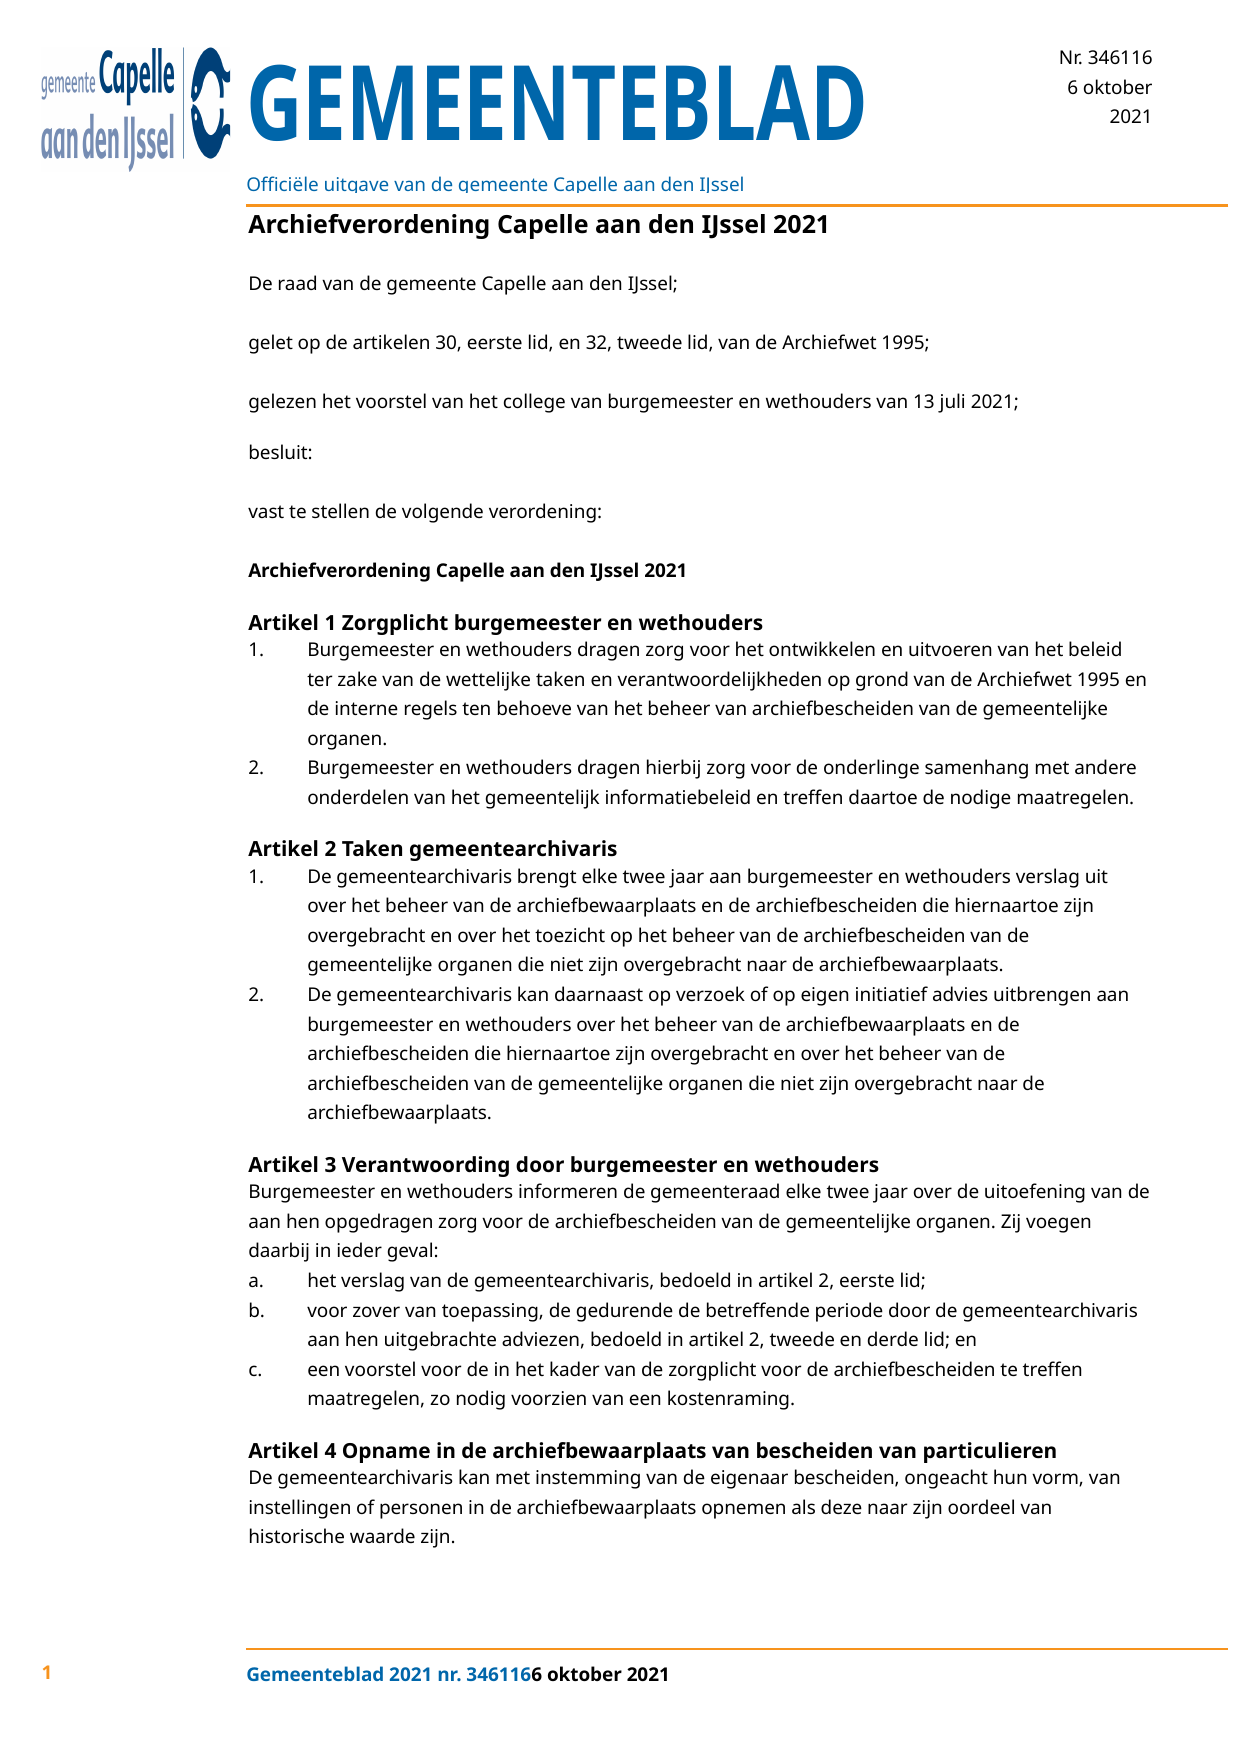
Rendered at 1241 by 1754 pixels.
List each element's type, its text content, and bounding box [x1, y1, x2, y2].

list Burgemeester en wethouders dragen hierbij zorg voor de onderlinge samenhang met andere onderdelen van het gemeentelijk informatiebeleid en treffen daartoe de nodige maatregelen. [248, 754, 1152, 810]
picture [41, 47, 231, 172]
text gelezen het voorstel van het college van burgemeester en wethouders van 13 juli 2021; [248, 389, 1152, 414]
list het verslag van de gemeentearchivaris, bedoeld in artikel 2, eerste lid; [248, 1267, 1152, 1293]
list De gemeentearchivaris brengt elke twee jaar aan burgemeester en wethouders verslag uit over het beheer van de archiefbewaarplaats en de archiefbescheiden die hiernaartoe zijn overgebracht en over het toezicht op het beheer van de archiefbescheiden van de gemeentelijke organen die niet zijn overgebracht naar de archiefbewaarplaats. [248, 863, 1152, 977]
text Artikel 2 Taken gemeentearchivaris [248, 834, 1152, 863]
text vast te stellen de volgende verordening: [248, 498, 1152, 524]
text Artikel 3 Verantwoording door burgemeester en wethouders [248, 1150, 1152, 1178]
text De gemeentearchivaris kan met instemming van de eigenaar bescheiden, ongeacht hun vorm, van instellingen of personen in de archiefbewaarplaats opnemen als deze naar zijn oordeel van historische waarde zijn. [248, 1464, 1152, 1549]
text De raad van de gemeente Capelle aan den IJssel; [248, 270, 1152, 296]
text besluit: [248, 439, 1152, 465]
text Artikel 4 Opname in de archiefbewaarplaats van bescheiden van particulieren [248, 1436, 1152, 1464]
text Burgemeester en wethouders informeren de gemeenteraad elke twee jaar over de uitoefening van de aan hen opgedragen zorg voor de archiefbescheiden van de gemeentelijke organen. Zij voegen daarbij in ieder geval: [248, 1178, 1152, 1263]
text Artikel 1 Zorgplicht burgemeester en wethouders [248, 608, 1152, 636]
text Archiefverordening Capelle aan den IJssel 2021 [248, 557, 1152, 583]
list een voorstel voor de in het kader van de zorgplicht voor de archiefbescheiden te treffen maatregelen, zo nodig voorzien van een kostenraming. [248, 1356, 1152, 1411]
text gelet op de artikelen 30, eerste lid, en 32, tweede lid, van de Archiefwet 1995; [248, 329, 1152, 355]
text Archiefverordening Capelle aan den IJssel 2021 [248, 207, 1152, 241]
list voor zover van toepassing, de gedurende de betreffende periode door de gemeentearchivaris aan hen uitgebrachte adviezen, bedoeld in artikel 2, tweede en derde lid; en [248, 1297, 1152, 1352]
list Burgemeester en wethouders dragen zorg voor het ontwikkelen en uitvoeren van het beleid ter zake van de wettelijke taken en verantwoordelijkheden op grond van de Archiefwet 1995 en de interne regels ten behoeve van het beheer van archiefbescheiden van de gemeentelijke organen. [248, 636, 1152, 751]
list De gemeentearchivaris kan daarnaast op verzoek of op eigen initiatief advies uitbrengen aan burgemeester en wethouders over het beheer van de archiefbewaarplaats en de archiefbescheiden die hiernaartoe zijn overgebracht en over het beheer van de archiefbescheiden van de gemeentelijke organen die niet zijn overgebracht naar de archiefbewaarplaats. [248, 981, 1152, 1125]
